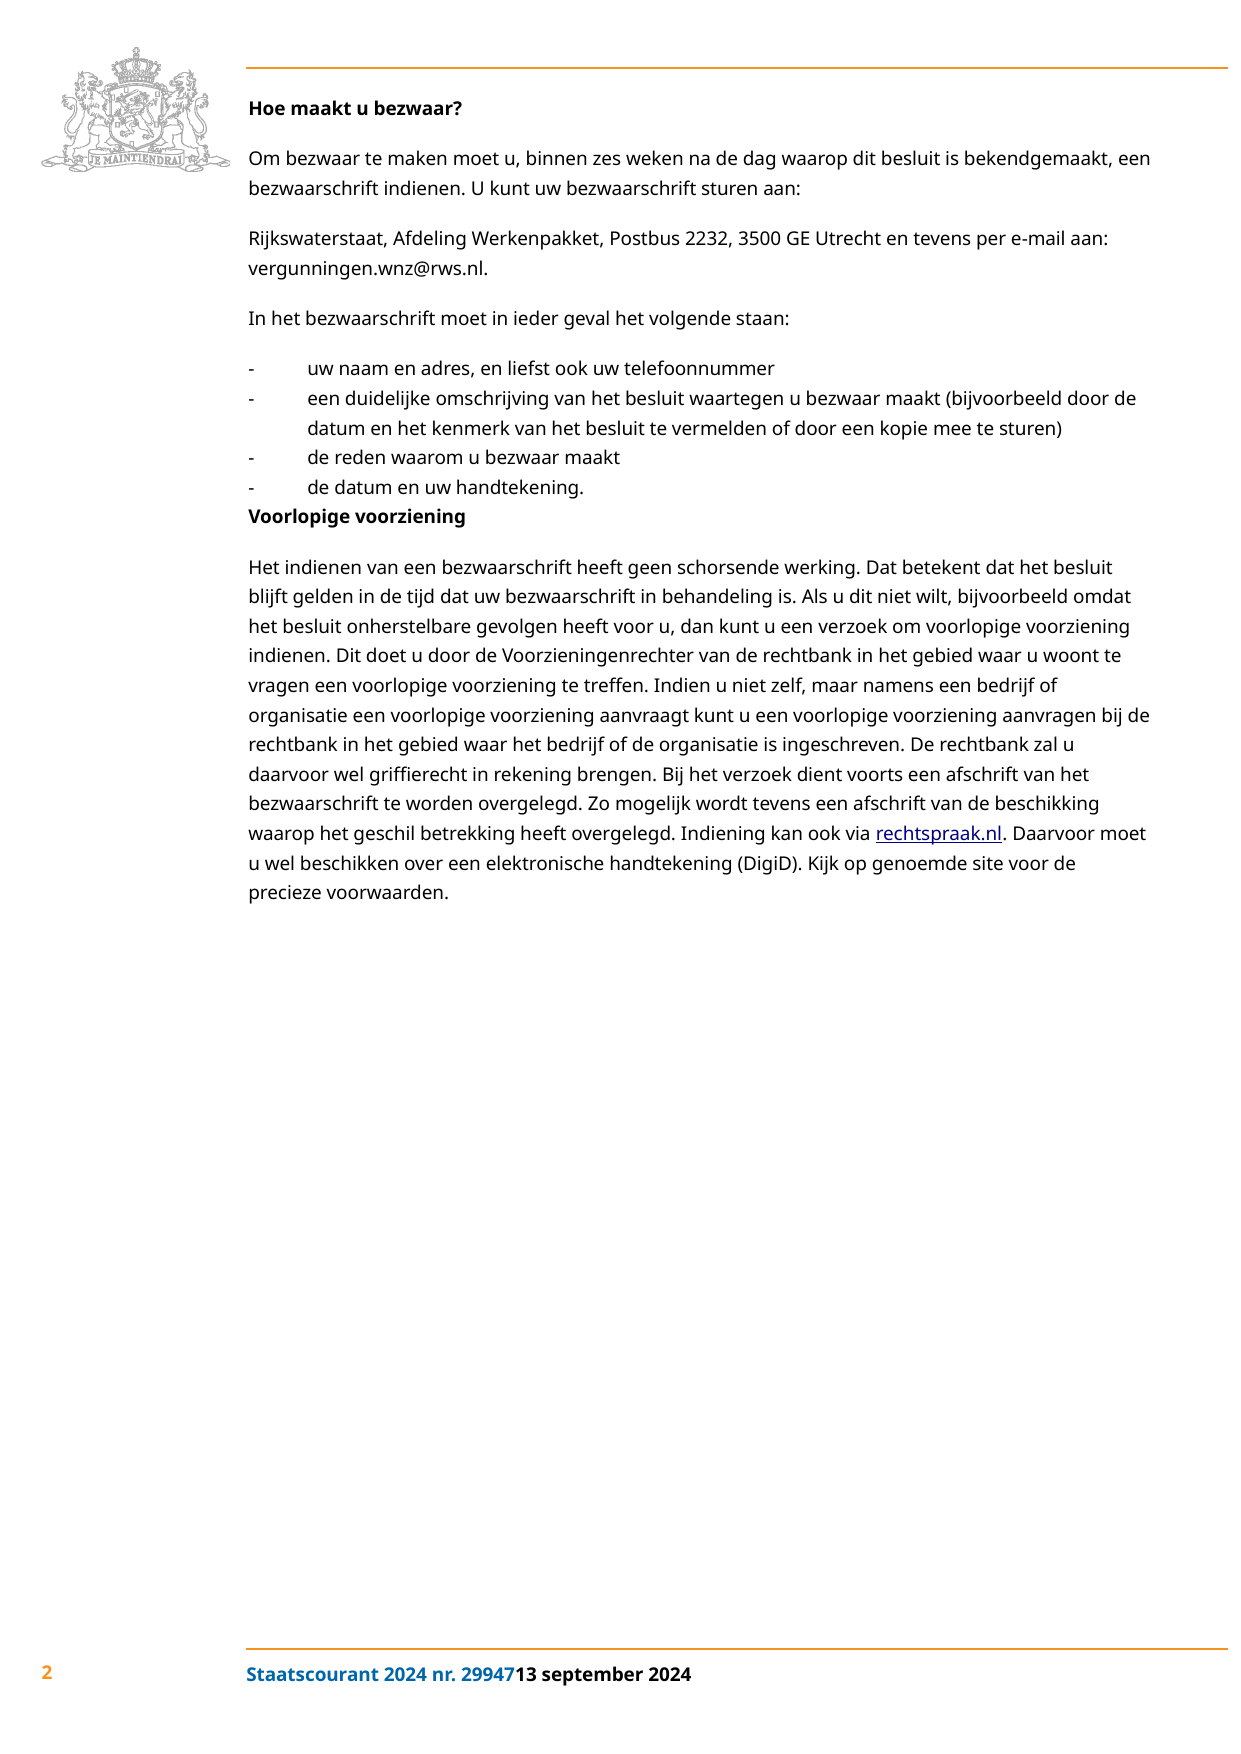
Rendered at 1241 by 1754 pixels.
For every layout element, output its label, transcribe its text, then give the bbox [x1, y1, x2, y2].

text Rijkswaterstaat, Afdeling Werkenpakket, Postbus 2232, 3500 GE Utrecht en tevens per e-mail aan: vergunningen.wnz@rws.nl. [248, 225, 1152, 281]
text Voorlopige voorziening [248, 503, 1152, 529]
text In het bezwaarschrift moet in ieder geval het volgende staan: [248, 305, 1152, 331]
list uw naam en adres, en liefst ook uw telefoonnummer [248, 356, 1152, 381]
text Hoe maakt u bezwaar? [248, 95, 1152, 121]
list de reden waarom u bezwaar maakt [248, 444, 1152, 470]
picture [41, 47, 231, 172]
text Om bezwaar te maken moet u, binnen zes weken na de dag waarop dit besluit is bekendgemaakt, een bezwaarschrift indienen. U kunt uw bezwaarschrift sturen aan: [248, 145, 1152, 201]
list een duidelijke omschrijving van het besluit waartegen u bezwaar maakt (bijvoorbeeld door de datum en het kenmerk van het besluit te vermelden of door een kopie mee te sturen) [248, 385, 1152, 441]
list de datum en uw handtekening. [248, 474, 1152, 500]
text Het indienen van een bezwaarschrift heeft geen schorsende werking. Dat betekent dat het besluit blijft gelden in de tijd dat uw bezwaarschrift in behandeling is. Als u dit niet wilt, bijvoorbeeld omdat het besluit onherstelbare gevolgen heeft voor u, dan kunt u een verzoek om voorlopige voorziening indienen. Dit doet u door de Voorzieningenrechter van de rechtbank in het gebied waar u woont te vragen een voorlopige voorziening te treffen. Indien u niet zelf, maar namens een bedrijf of organisatie een voorlopige voorziening aanvraagt kunt u een voorlopige voorziening aanvragen bij de rechtbank in het gebied waar het bedrijf of de organisatie is ingeschreven. De rechtbank zal u daarvoor wel griffierecht in rekening brengen. Bij het verzoek dient voorts een afschrift van het bezwaarschrift te worden overgelegd. Zo mogelijk wordt tevens een afschrift van de beschikking waarop het geschil betrekking heeft overgelegd. Indiening kan ook via rechtspraak.nl. Daarvoor moet u wel beschikken over een elektronische handtekening (DigiD). Kijk op genoemde site voor de precieze voorwaarden. [248, 554, 1152, 905]
